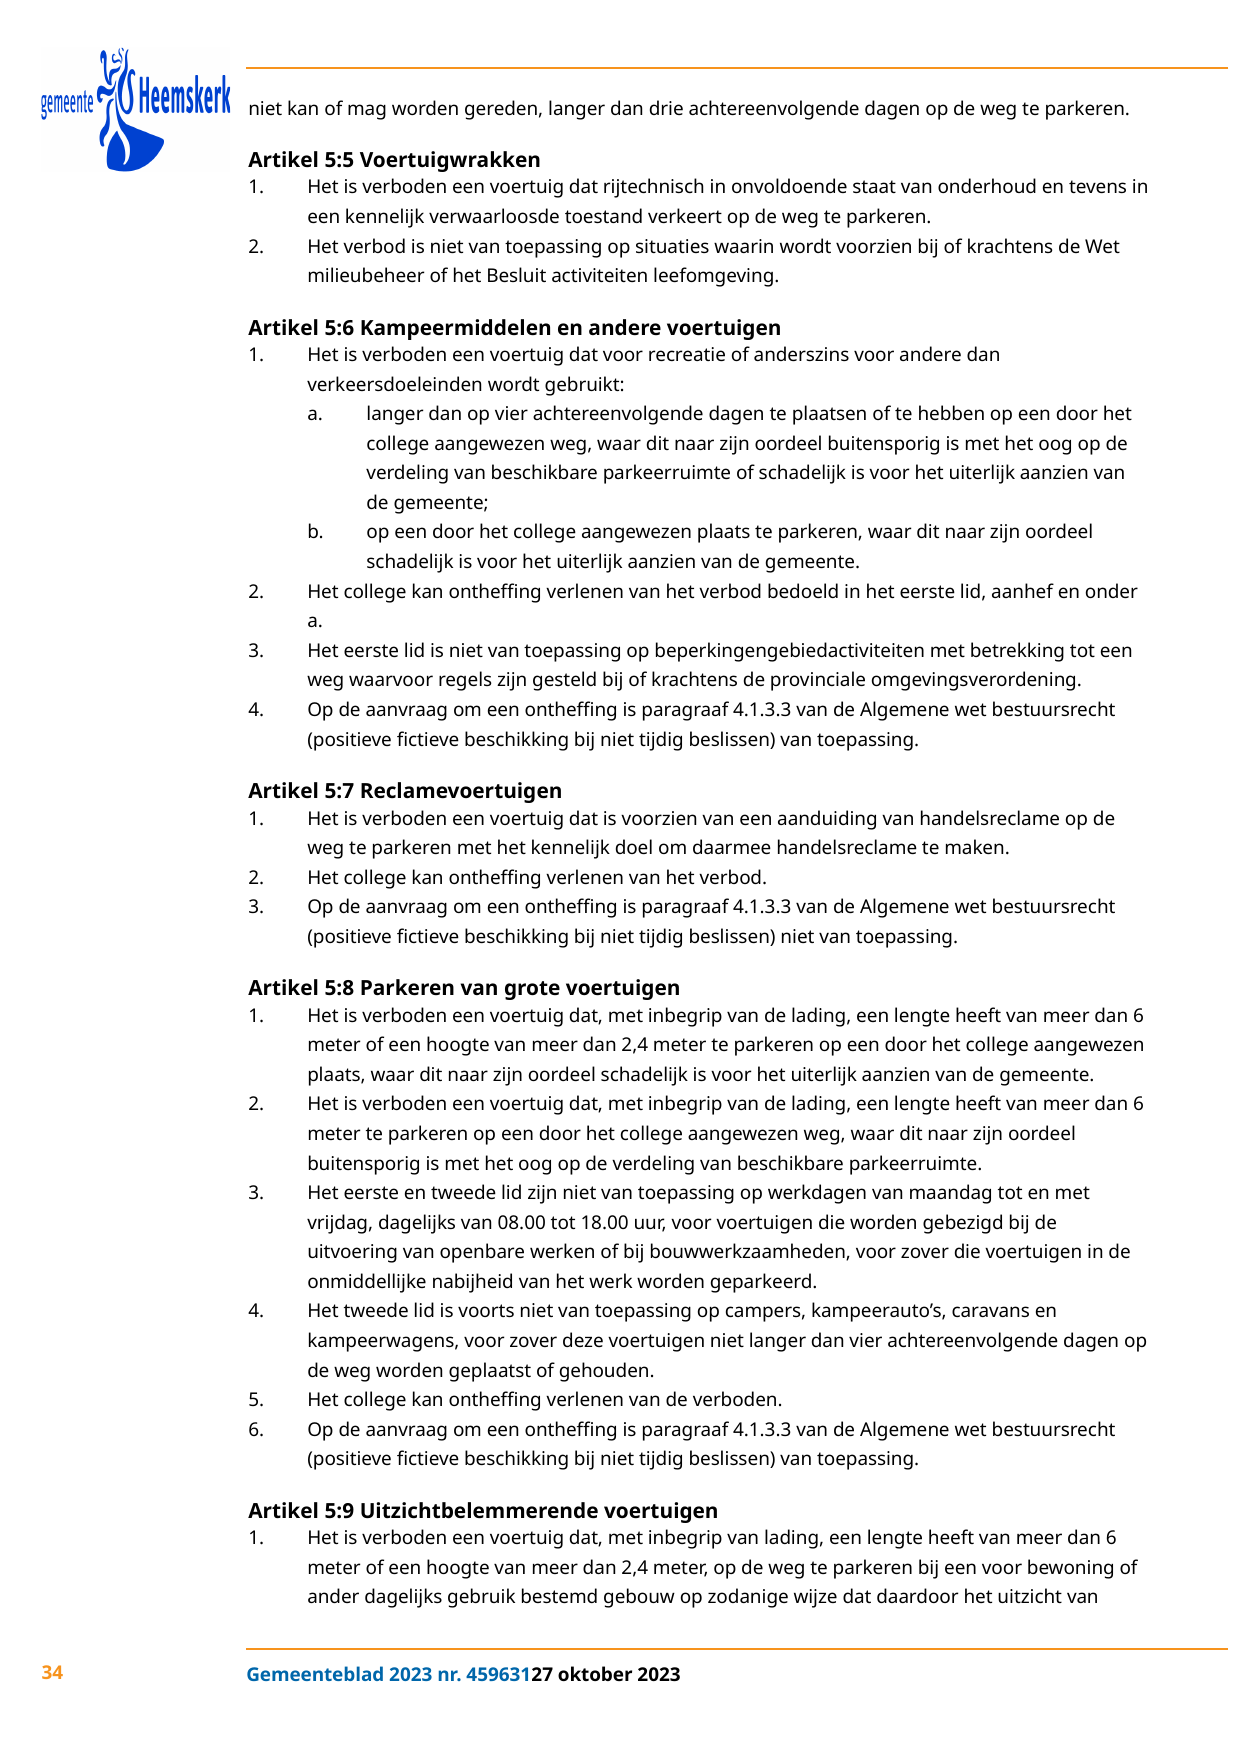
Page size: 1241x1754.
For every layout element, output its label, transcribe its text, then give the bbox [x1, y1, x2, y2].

list Het is verboden een voertuig dat is voorzien van een aanduiding van handelsreclame op de weg te parkeren met het kennelijk doel om daarmee handelsreclame te maken. [248, 805, 1152, 860]
list op een door het college aangewezen plaats te parkeren, waar dit naar zijn oordeel schadelijk is voor het uiterlijk aanzien van de gemeente. [307, 519, 1152, 574]
list Het college kan ontheffing verlenen van het verbod bedoeld in het eerste lid, aanhef en onder a. [248, 578, 1152, 633]
list Het is verboden een voertuig dat, met inbegrip van de lading, een lengte heeft van meer dan 6 meter of een hoogte van meer dan 2,4 meter te parkeren op een door het college aangewezen plaats, waar dit naar zijn oordeel schadelijk is voor het uiterlijk aanzien van de gemeente. [248, 1002, 1152, 1087]
text Artikel 5:8 Parkeren van grote voertuigen [248, 973, 1152, 1002]
list Op de aanvraag om een ontheffing is paragraaf 4.1.3.3 van de Algemene wet bestuursrecht (positieve fictieve beschikking bij niet tijdig beslissen) van toepassing. [248, 696, 1152, 752]
list Het verbod is niet van toepassing op situaties waarin wordt voorzien bij of krachtens de Wet milieubeheer of het Besluit activiteiten leefomgeving. [248, 233, 1152, 288]
text niet kan of mag worden gereden, langer dan drie achtereenvolgende dagen op de weg te parkeren. [248, 95, 1152, 121]
text Artikel 5:6 Kampeermiddelen en andere voertuigen [248, 313, 1152, 341]
list Op de aanvraag om een ontheffing is paragraaf 4.1.3.3 van de Algemene wet bestuursrecht (positieve fictieve beschikking bij niet tijdig beslissen) van toepassing. [248, 1416, 1152, 1471]
list Het is verboden een voertuig dat, met inbegrip van lading, een lengte heeft van meer dan 6 meter of een hoogte van meer dan 2,4 meter, op de weg te parkeren bij een voor bewoning of ander dagelijks gebruik bestemd gebouw op zodanige wijze dat daardoor het uitzicht van [248, 1524, 1152, 1609]
text Artikel 5:7 Reclamevoertuigen [248, 776, 1152, 805]
list Het is verboden een voertuig dat, met inbegrip van de lading, een lengte heeft van meer dan 6 meter te parkeren op een door het college aangewezen weg, waar dit naar zijn oordeel buitensporig is met het oog op de verdeling van beschikbare parkeerruimte. [248, 1091, 1152, 1176]
list Het tweede lid is voorts niet van toepassing op campers, kampeerauto’s, caravans en kampeerwagens, voor zover deze voertuigen niet langer dan vier achtereenvolgende dagen op de weg worden geplaatst of gehouden. [248, 1298, 1152, 1383]
list Het is verboden een voertuig dat rijtechnisch in onvoldoende staat van onderhoud en tevens in een kennelijk verwaarloosde toestand verkeert op de weg te parkeren. [248, 174, 1152, 229]
list Het eerste lid is niet van toepassing op beperkingengebiedactiviteiten met betrekking tot een weg waarvoor regels zijn gesteld bij of krachtens de provinciale omgevingsverordening. [248, 637, 1152, 692]
list Het eerste en tweede lid zijn niet van toepassing op werkdagen van maandag tot en met vrijdag, dagelijks van 08.00 tot 18.00 uur, voor voertuigen die worden gebezigd bij de uitvoering van openbare werken of bij bouwwerkzaamheden, voor zover die voertuigen in de onmiddellijke nabijheid van het werk worden geparkeerd. [248, 1179, 1152, 1294]
list langer dan op vier achtereenvolgende dagen te plaatsen of te hebben op een door het college aangewezen weg, waar dit naar zijn oordeel buitensporig is met het oog op de verdeling van beschikbare parkeerruimte of schadelijk is voor het uiterlijk aanzien van de gemeente; [307, 400, 1152, 515]
text Artikel 5:5 Voertuigwrakken [248, 145, 1152, 174]
text Artikel 5:9 Uitzichtbelemmerende voertuigen [248, 1496, 1152, 1524]
list Op de aanvraag om een ontheffing is paragraaf 4.1.3.3 van de Algemene wet bestuursrecht (positieve fictieve beschikking bij niet tijdig beslissen) niet van toepassing. [248, 893, 1152, 949]
list Het college kan ontheffing verlenen van het verbod. [248, 864, 1152, 889]
picture [41, 47, 231, 172]
list Het is verboden een voertuig dat voor recreatie of anderszins voor andere dan verkeersdoeleinden wordt gebruikt: [248, 341, 1152, 397]
list Het college kan ontheffing verlenen van de verboden. [248, 1386, 1152, 1412]
